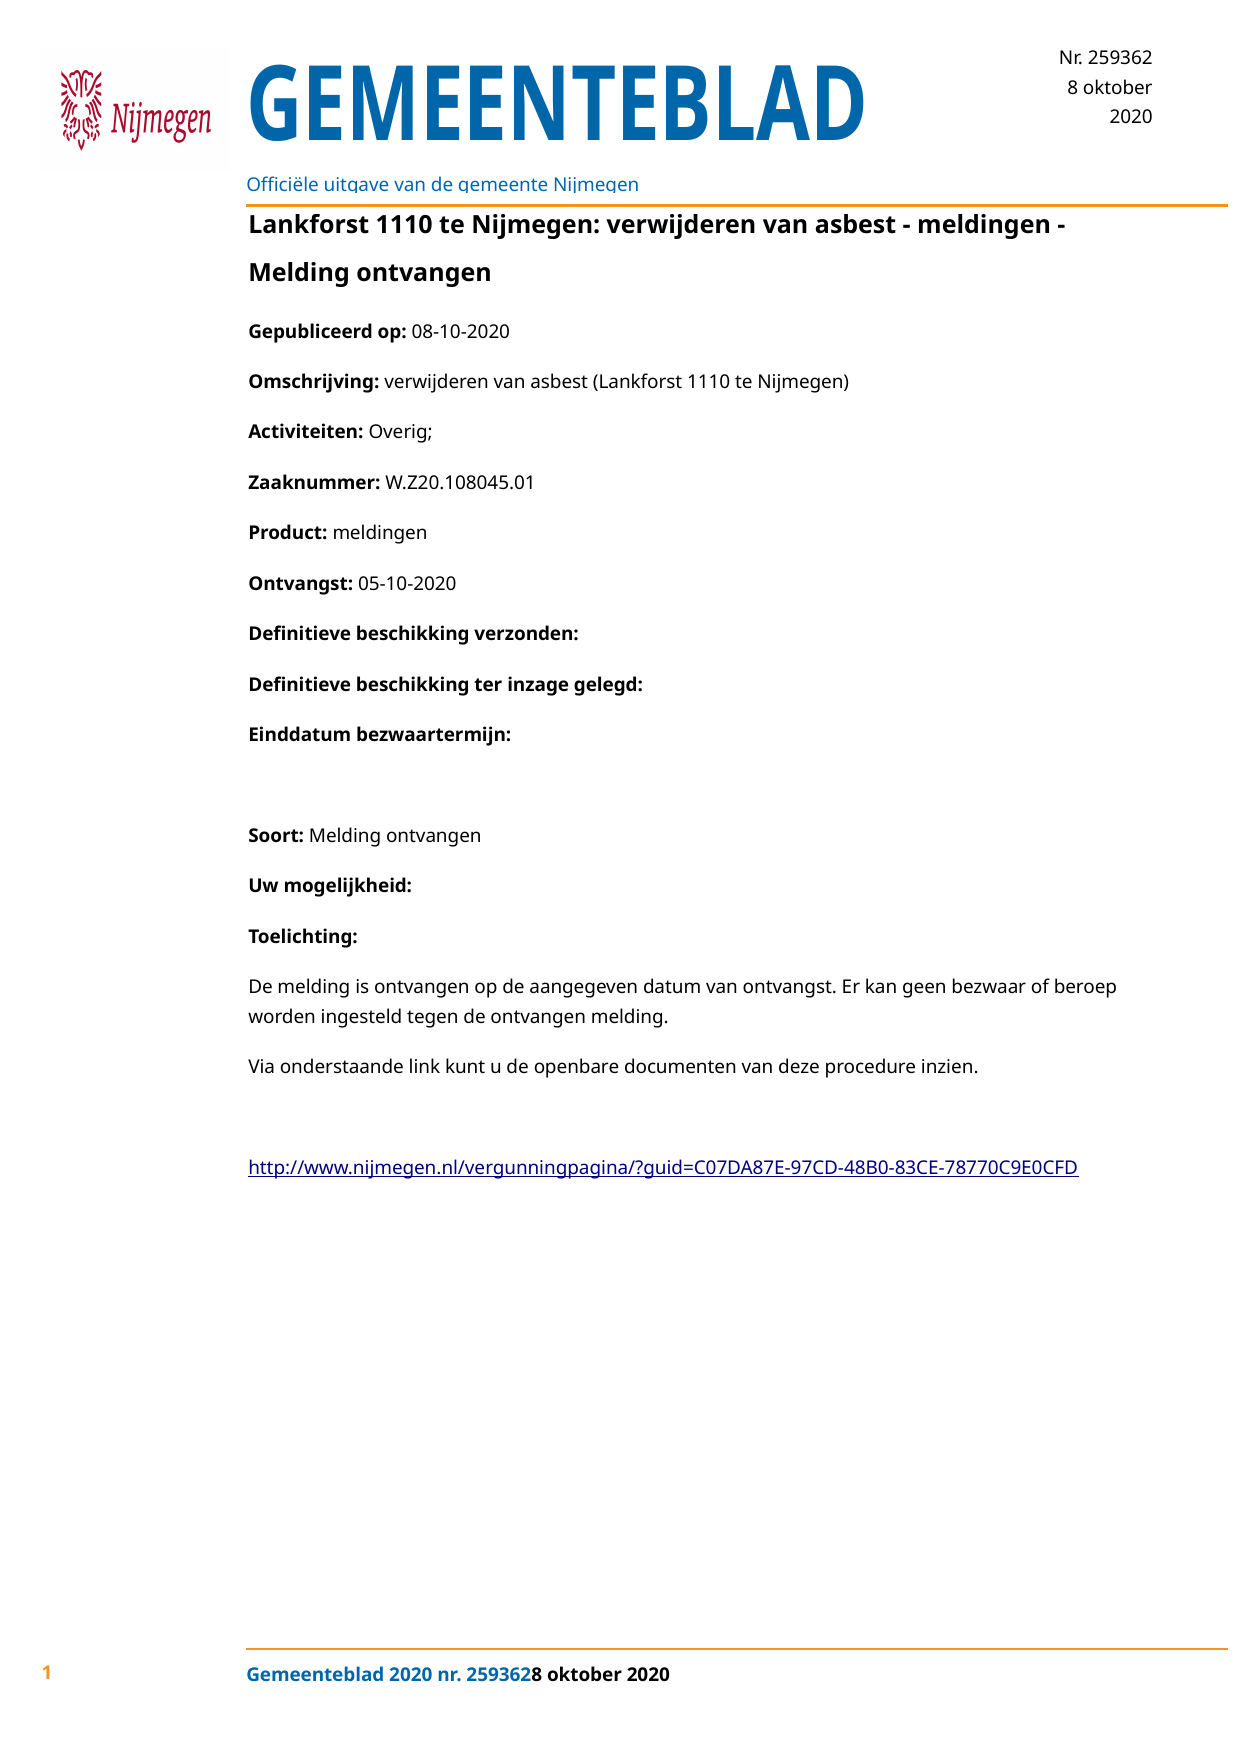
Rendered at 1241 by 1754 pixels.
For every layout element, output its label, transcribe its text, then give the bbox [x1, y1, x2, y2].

text Einddatum bezwaartermijn: [248, 721, 1152, 747]
text Activiteiten: Overig; [248, 419, 1152, 444]
text Gepubliceerd op: 08-10-2020 [248, 318, 1152, 344]
text Toelichting: [248, 923, 1152, 949]
text Zaaknummer: W.Z20.108045.01 [248, 469, 1152, 495]
text Via onderstaande link kunt u de openbare documenten van deze procedure inzien. [248, 1053, 1152, 1079]
text http://www.nijmegen.nl/vergunningpagina/?guid=C07DA87E-97CD-48B0-83CE-78770C9E0CFD [248, 1154, 1152, 1180]
text Uw mogelijkheid: [248, 872, 1152, 898]
text Omschrijving: verwijderen van asbest (Lankforst 1110 te Nijmegen) [248, 368, 1152, 394]
text Lankforst 1110 te Nijmegen: verwijderen van asbest - meldingen - Melding ontvangen [248, 207, 1152, 288]
text Definitieve beschikking ter inzage gelegd: [248, 671, 1152, 697]
text Definitieve beschikking verzonden: [248, 620, 1152, 646]
text De melding is ontvangen op de aangegeven datum van ontvangst. Er kan geen bezwaar of beroep worden ingesteld tegen de ontvangen melding. [248, 973, 1152, 1029]
text Soort: Melding ontvangen [248, 822, 1152, 848]
text Ontvangst: 05-10-2020 [248, 570, 1152, 596]
text Product: meldingen [248, 519, 1152, 545]
picture [41, 47, 231, 172]
